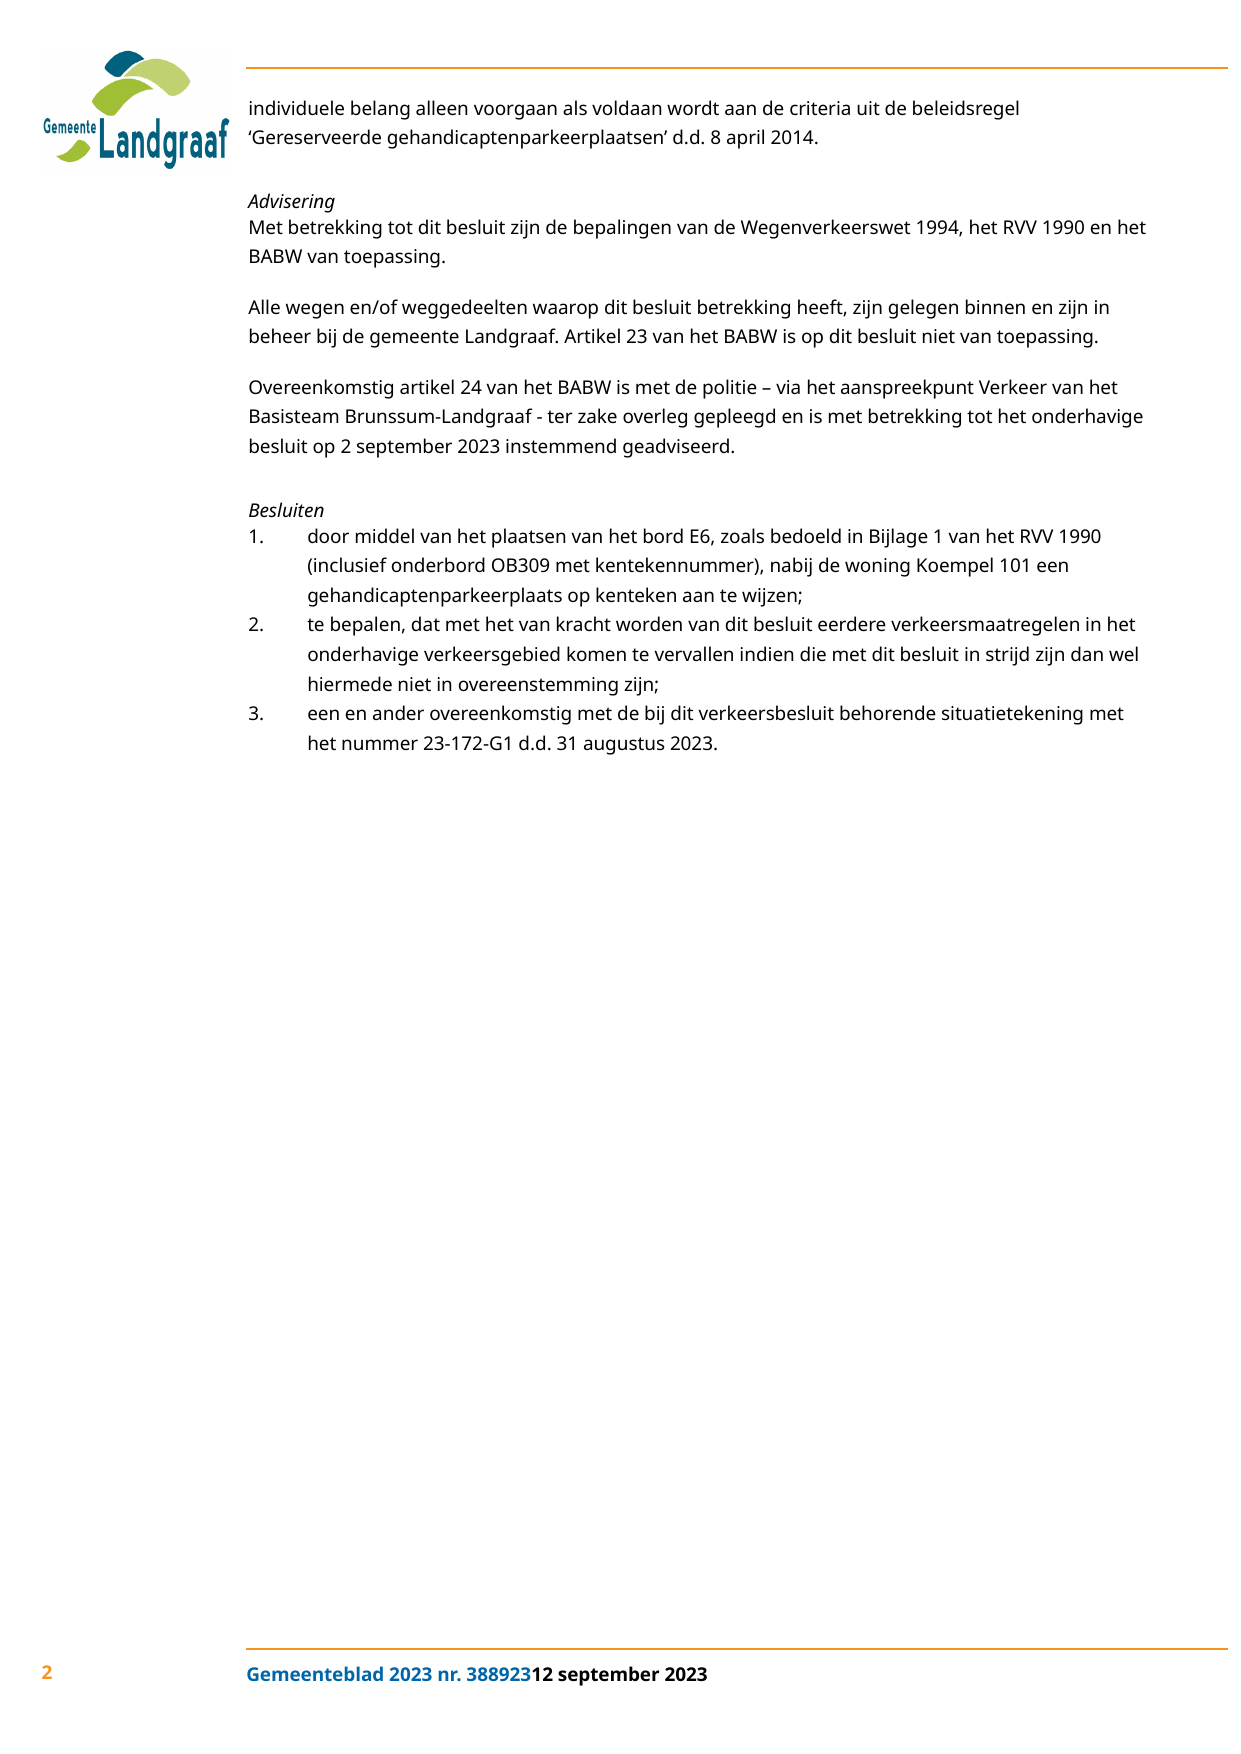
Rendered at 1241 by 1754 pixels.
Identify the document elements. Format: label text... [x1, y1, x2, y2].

text Besluiten [248, 497, 1152, 523]
text Advisering [248, 188, 1152, 214]
text Overeenkomstig artikel 24 van het BABW is met de politie – via het aanspreekpunt Verkeer van het Basisteam Brunssum-Landgraaf - ter zake overleg gepleegd en is met betrekking tot het onderhavige besluit op 2 september 2023 instemmend geadviseerd. [248, 374, 1152, 459]
text Met betrekking tot dit besluit zijn de bepalingen van de Wegenverkeerswet 1994, het RVV 1990 en het BABW van toepassing. [248, 214, 1152, 269]
text individuele belang alleen voorgaan als voldaan wordt aan de criteria uit de beleidsregel ‘Gereserveerde gehandicaptenparkeerplaatsen’ d.d. 8 april 2014. [248, 95, 1152, 150]
text Alle wegen en/of weggedeelten waarop dit besluit betrekking heeft, zijn gelegen binnen en zijn in beheer bij de gemeente Landgraaf. Artikel 23 van het BABW is op dit besluit niet van toepassing. [248, 294, 1152, 349]
list een en ander overeenkomstig met de bij dit verkeersbesluit behorende situatietekening met het nummer 23-172-G1 d.d. 31 augustus 2023. [248, 700, 1152, 756]
list door middel van het plaatsen van het bord E6, zoals bedoeld in Bijlage 1 van het RVV 1990 (inclusief onderbord OB309 met kentekennummer), nabij de woning Koempel 101 een gehandicaptenparkeerplaats op kenteken aan te wijzen; [248, 523, 1152, 608]
picture [41, 47, 231, 172]
list te bepalen, dat met het van kracht worden van dit besluit eerdere verkeersmaatregelen in het onderhavige verkeersgebied komen te vervallen indien die met dit besluit in strijd zijn dan wel hiermede niet in overeenstemming zijn; [248, 612, 1152, 697]
